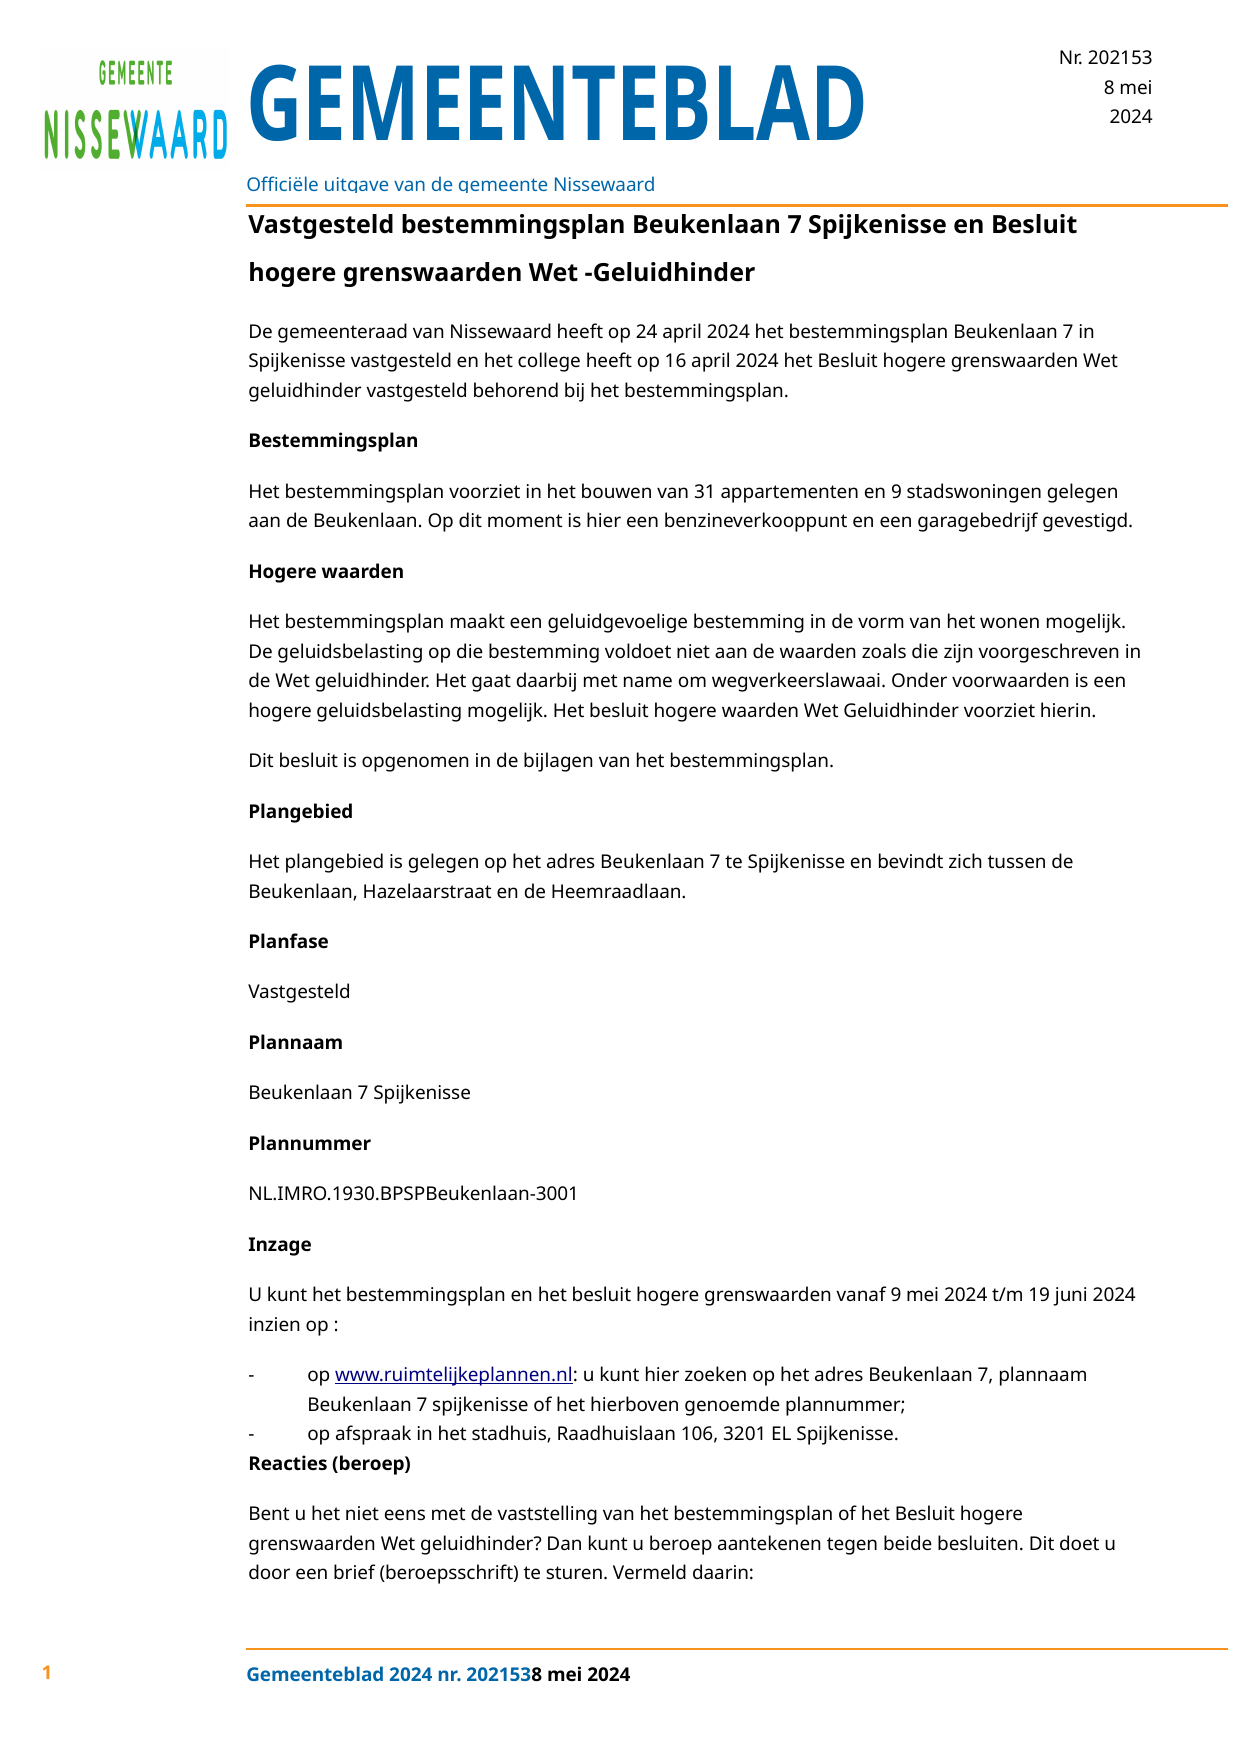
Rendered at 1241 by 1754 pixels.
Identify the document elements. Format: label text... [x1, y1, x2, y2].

text Vastgesteld [248, 979, 1152, 1004]
text Beukenlaan 7 Spijkenisse [248, 1079, 1152, 1105]
list op www.ruimtelijkeplannen.nl: u kunt hier zoeken op het adres Beukenlaan 7, plannaam Beukenlaan 7 spijkenisse of het hierboven genoemde plannummer; [248, 1361, 1152, 1417]
text Reacties (beroep) [248, 1450, 1152, 1476]
text U kunt het bestemmingsplan en het besluit hogere grenswaarden vanaf 9 mei 2024 t/m 19 juni 2024 inzien op : [248, 1281, 1152, 1337]
text Bestemmingsplan [248, 427, 1152, 453]
text Hogere waarden [248, 558, 1152, 584]
text Het plangebied is gelegen op het adres Beukenlaan 7 te Spijkenisse en bevindt zich tussen de Beukenlaan, Hazelaarstraat en de Heemraadlaan. [248, 848, 1152, 904]
text Dit besluit is opgenomen in de bijlagen van het bestemmingsplan. [248, 747, 1152, 773]
text Plannaam [248, 1029, 1152, 1055]
list op afspraak in het stadhuis, Raadhuislaan 106, 3201 EL Spijkenisse. [248, 1420, 1152, 1446]
text Inzage [248, 1231, 1152, 1257]
text Planfase [248, 928, 1152, 954]
text Plangebied [248, 798, 1152, 824]
picture [41, 47, 231, 172]
text Bent u het niet eens met de vaststelling van het bestemmingsplan of het Besluit hogere grenswaarden Wet geluidhinder? Dan kunt u beroep aantekenen tegen beide besluiten. Dit doet u door een brief (beroepsschrift) te sturen. Vermeld daarin: [248, 1500, 1152, 1585]
text Plannummer [248, 1130, 1152, 1156]
text NL.IMRO.1930.BPSPBeukenlaan-3001 [248, 1180, 1152, 1206]
text Het bestemmingsplan voorziet in het bouwen van 31 appartementen en 9 stadswoningen gelegen aan de Beukenlaan. Op dit moment is hier een benzineverkooppunt en een garagebedrijf gevestigd. [248, 478, 1152, 533]
text De gemeenteraad van Nissewaard heeft op 24 april 2024 het bestemmingsplan Beukenlaan 7 in Spijkenisse vastgesteld en het college heeft op 16 april 2024 het Besluit hogere grenswaarden Wet geluidhinder vastgesteld behorend bij het bestemmingsplan. [248, 318, 1152, 403]
text Vastgesteld bestemmingsplan Beukenlaan 7 Spijkenisse en Besluit hogere grenswaarden Wet -Geluidhinder [248, 207, 1152, 288]
text Het bestemmingsplan maakt een geluidgevoelige bestemming in de vorm van het wonen mogelijk. De geluidsbelasting op die bestemming voldoet niet aan de waarden zoals die zijn voorgeschreven in de Wet geluidhinder. Het gaat daarbij met name om wegverkeerslawaai. Onder voorwaarden is een hogere geluidsbelasting mogelijk. Het besluit hogere waarden Wet Geluidhinder voorziet hierin. [248, 608, 1152, 723]
